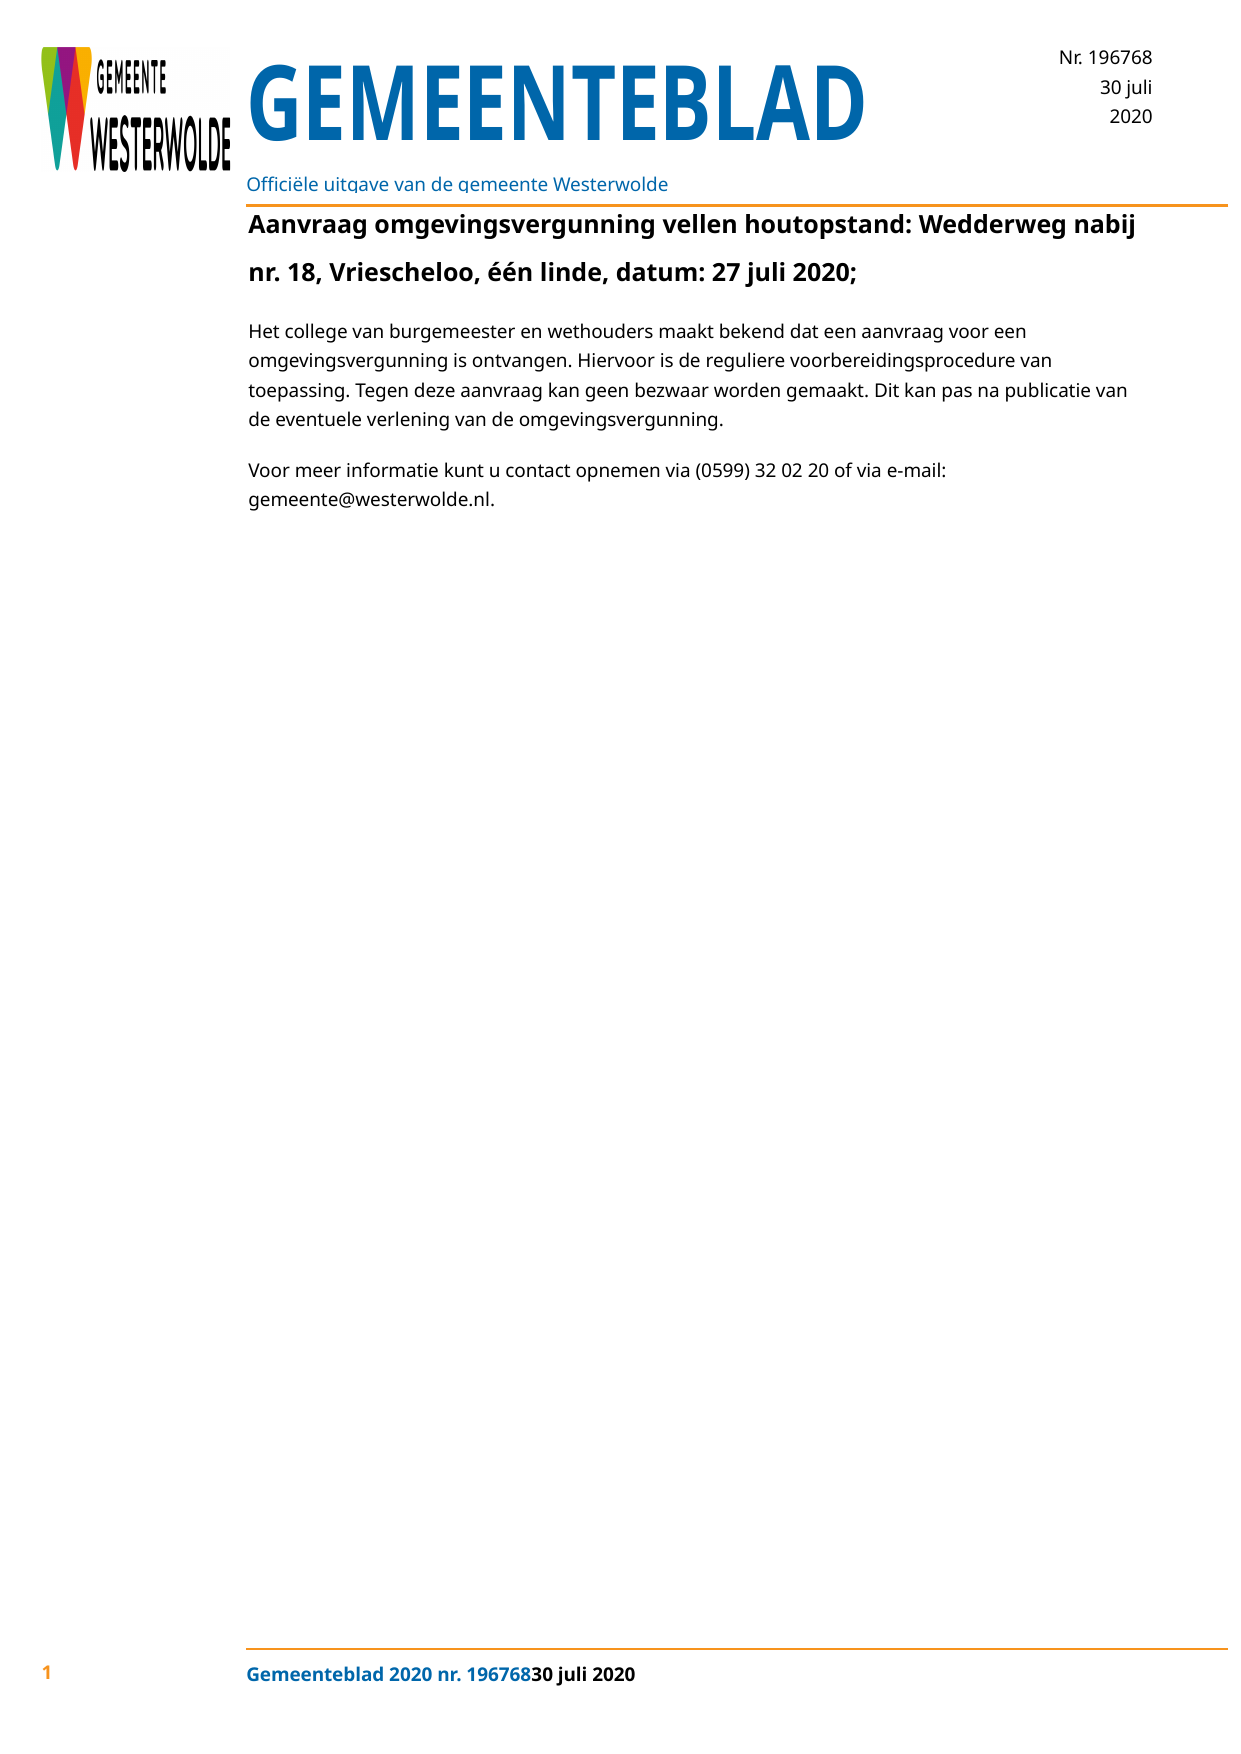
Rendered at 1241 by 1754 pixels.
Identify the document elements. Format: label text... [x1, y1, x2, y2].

picture [41, 47, 231, 172]
text Het college van burgemeester en wethouders maakt bekend dat een aanvraag voor een omgevingsvergunning is ontvangen. Hiervoor is de reguliere voorbereidingsprocedure van toepassing. Tegen deze aanvraag kan geen bezwaar worden gemaakt. Dit kan pas na publicatie van de eventuele verlening van de omgevingsvergunning. [248, 318, 1152, 432]
text Aanvraag omgevingsvergunning vellen houtopstand: Wedderweg nabij nr. 18, Vriescheloo, één linde, datum: 27 juli 2020; [248, 207, 1152, 288]
text Voor meer informatie kunt u contact opnemen via (0599) 32 02 20 of via e-mail: gemeente@westerwolde.nl. [248, 457, 1152, 512]
